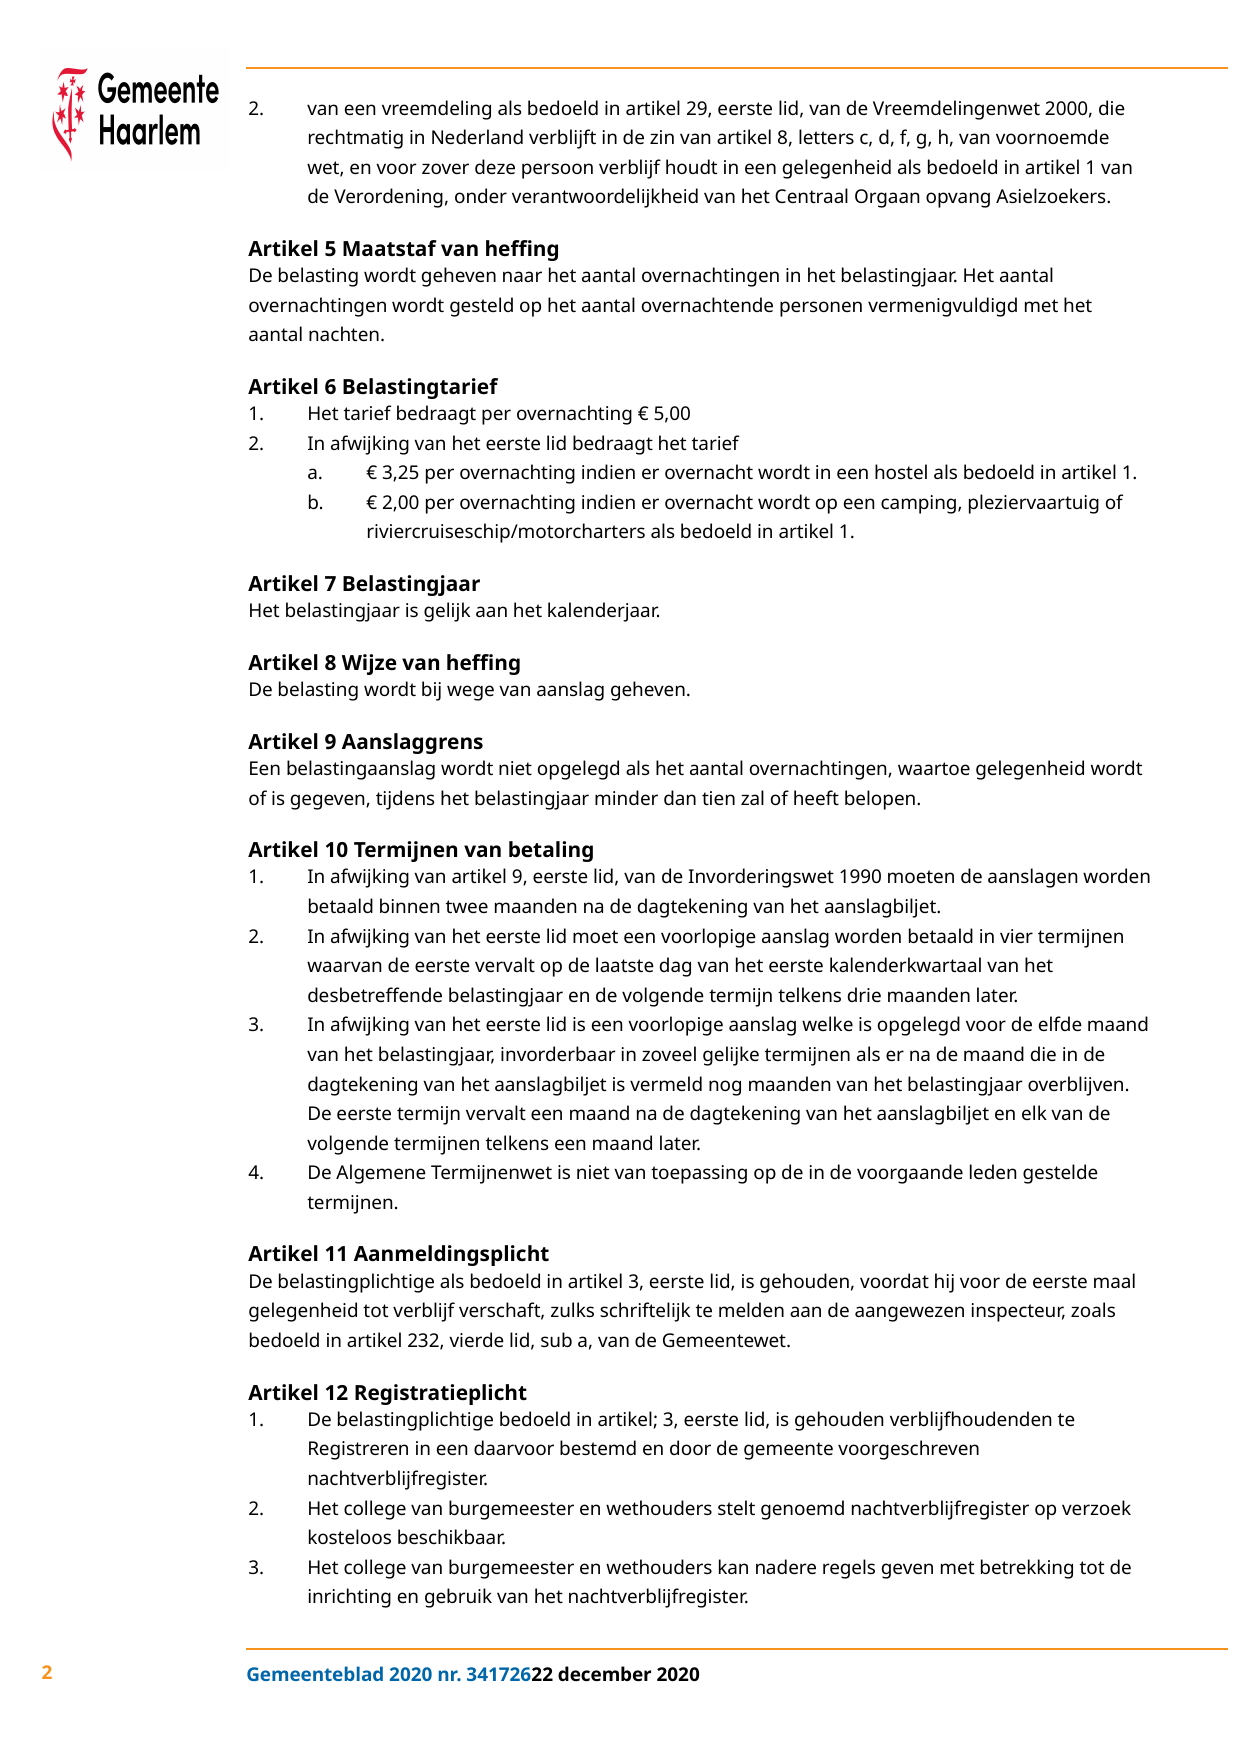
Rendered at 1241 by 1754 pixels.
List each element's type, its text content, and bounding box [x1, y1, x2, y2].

list In afwijking van het eerste lid is een voorlopige aanslag welke is opgelegd voor de elfde maand van het belastingjaar, invorderbaar in zoveel gelijke termijnen als er na de maand die in de dagtekening van het aanslagbiljet is vermeld nog maanden van het belastingjaar overblijven. De eerste termijn vervalt een maand na de dagtekening van het aanslagbiljet en elk van de volgende termijnen telkens een maand later. [248, 1012, 1152, 1156]
list De belastingplichtige bedoeld in artikel; 3, eerste lid, is gehouden verblijfhoudenden te Registreren in een daarvoor bestemd en door de gemeente voorgeschreven nachtverblijfregister. [248, 1406, 1152, 1491]
text De belasting wordt geheven naar het aantal overnachtingen in het belastingjaar. Het aantal overnachtingen wordt gesteld op het aantal overnachtende personen vermenigvuldigd met het aantal nachten. [248, 262, 1152, 347]
picture [41, 47, 231, 172]
text Artikel 10 Termijnen van betaling [248, 835, 1152, 864]
text De belasting wordt bij wege van aanslag geheven. [248, 676, 1152, 702]
text Een belastingaanslag wordt niet opgelegd als het aantal overnachtingen, waartoe gelegenheid wordt of is gegeven, tijdens het belastingjaar minder dan tien zal of heeft belopen. [248, 755, 1152, 811]
text Artikel 6 Belastingtarief [248, 372, 1152, 400]
text Het belastingjaar is gelijk aan het kalenderjaar. [248, 598, 1152, 623]
text Artikel 8 Wijze van heffing [248, 648, 1152, 676]
text Artikel 12 Registratieplicht [248, 1378, 1152, 1406]
text De belastingplichtige als bedoeld in artikel 3, eerste lid, is gehouden, voordat hij voor de eerste maal gelegenheid tot verblijf verschaft, zulks schriftelijk te melden aan de aangewezen inspecteur, zoals bedoeld in artikel 232, vierde lid, sub a, van de Gemeentewet. [248, 1268, 1152, 1353]
text Artikel 11 Aanmeldingsplicht [248, 1239, 1152, 1268]
list Het tarief bedraagt per overnachting € 5,00 [248, 400, 1152, 426]
text Artikel 5 Maatstaf van heffing [248, 234, 1152, 262]
list € 2,00 per overnachting indien er overnacht wordt op een camping, pleziervaartuig of riviercruiseschip/motorcharters als bedoeld in artikel 1. [307, 489, 1152, 544]
list In afwijking van het eerste lid moet een voorlopige aanslag worden betaald in vier termijnen waarvan de eerste vervalt op de laatste dag van het eerste kalenderkwartaal van het desbetreffende belastingjaar en de volgende termijn telkens drie maanden later. [248, 923, 1152, 1008]
list In afwijking van het eerste lid bedraagt het tarief [248, 430, 1152, 456]
list De Algemene Termijnenwet is niet van toepassing op de in de voorgaande leden gestelde termijnen. [248, 1159, 1152, 1215]
list Het college van burgemeester en wethouders kan nadere regels geven met betrekking tot de inrichting en gebruik van het nachtverblijfregister. [248, 1554, 1152, 1609]
list Het college van burgemeester en wethouders stelt genoemd nachtverblijfregister op verzoek kosteloos beschikbaar. [248, 1495, 1152, 1550]
text Artikel 9 Aanslaggrens [248, 727, 1152, 755]
text Artikel 7 Belastingjaar [248, 569, 1152, 598]
list € 3,25 per overnachting indien er overnacht wordt in een hostel als bedoeld in artikel 1. [307, 459, 1152, 485]
list van een vreemdeling als bedoeld in artikel 29, eerste lid, van de Vreemdelingenwet 2000, die rechtmatig in Nederland verblijft in de zin van artikel 8, letters c, d, f, g, h, van voornoemde wet, en voor zover deze persoon verblijf houdt in een gelegenheid als bedoeld in artikel 1 van de Verordening, onder verantwoordelijkheid van het Centraal Orgaan opvang Asielzoekers. [248, 95, 1152, 209]
list In afwijking van artikel 9, eerste lid, van de Invorderingswet 1990 moeten de aanslagen worden betaald binnen twee maanden na de dagtekening van het aanslagbiljet. [248, 864, 1152, 919]
